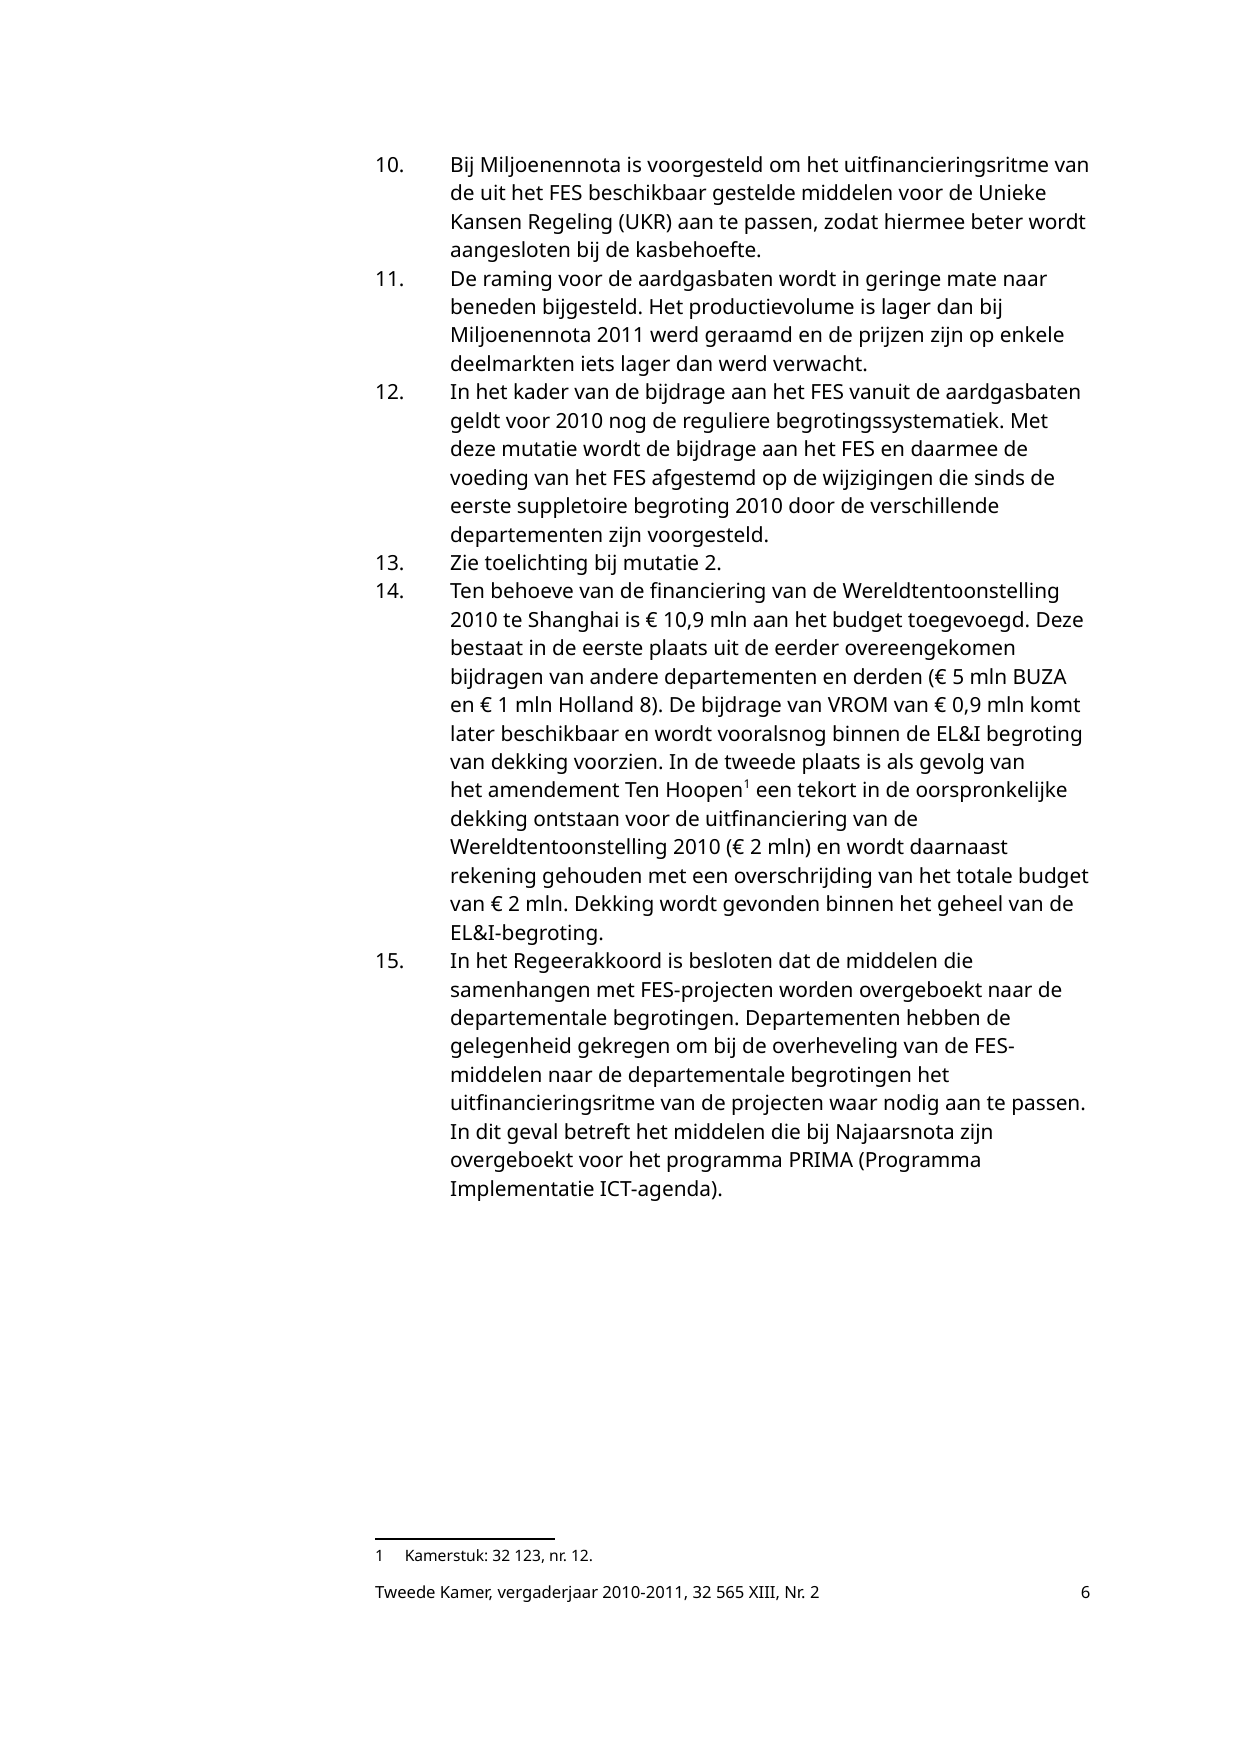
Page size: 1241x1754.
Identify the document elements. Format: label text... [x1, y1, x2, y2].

list In het kader van de bijdrage aan het FES vanuit de aardgasbaten geldt voor 2010 nog de reguliere begrotingssystematiek. Met deze mutatie wordt de bijdrage aan het FES en daarmee de voeding van het FES afgestemd op de wijzigingen die sinds de eerste suppletoire begroting 2010 door de verschillende departementen zijn voorgesteld. [375, 377, 1090, 548]
list Bij Miljoenennota is voorgesteld om het uitfinancieringsritme van de uit het FES beschikbaar gestelde middelen voor de Unieke Kansen Regeling (UKR) aan te passen, zodat hiermee beter wordt aangesloten bij de kasbehoefte. [375, 150, 1090, 264]
list Kamerstuk: 32 123, nr. 12. [375, 1538, 1090, 1566]
list Zie toelichting bij mutatie 2. [375, 548, 1090, 577]
list Ten behoeve van de financiering van de Wereldtentoonstelling 2010 te Shanghai is € 10,9 mln aan het budget toegevoegd. Deze bestaat in de eerste plaats uit de eerder overeengekomen bijdragen van andere departementen en derden (€ 5 mln BUZA en € 1 mln Holland 8). De bijdrage van VROM van € 0,9 mln komt later beschikbaar en wordt vooralsnog binnen de EL&I begroting van dekking voorzien. In de tweede plaats is als gevolg van het amendement Ten Hoopen een tekort in de oorspronkelijke dekking ontstaan voor de uitfinanciering van de Wereldtentoonstelling 2010 (€ 2 mln) en wordt daarnaast rekening gehouden met een overschrijding van het totale budget van € 2 mln. Dekking wordt gevonden binnen het geheel van de EL&I-begroting. [375, 577, 1090, 946]
list In het Regeerakkoord is besloten dat de middelen die samenhangen met FES-projecten worden overgeboekt naar de departementale begrotingen. Departementen hebben de gelegenheid gekregen om bij de overheveling van de FES-middelen naar de departementale begrotingen het uitfinancieringsritme van de projecten waar nodig aan te passen. In dit geval betreft het middelen die bij Najaarsnota zijn overgeboekt voor het programma PRIMA (Programma Implementatie ICT-agenda). [375, 946, 1090, 1202]
list De raming voor de aardgasbaten wordt in geringe mate naar beneden bijgesteld. Het productievolume is lager dan bij Miljoenennota 2011 werd geraamd en de prijzen zijn op enkele deelmarkten iets lager dan werd verwacht. [375, 264, 1090, 377]
